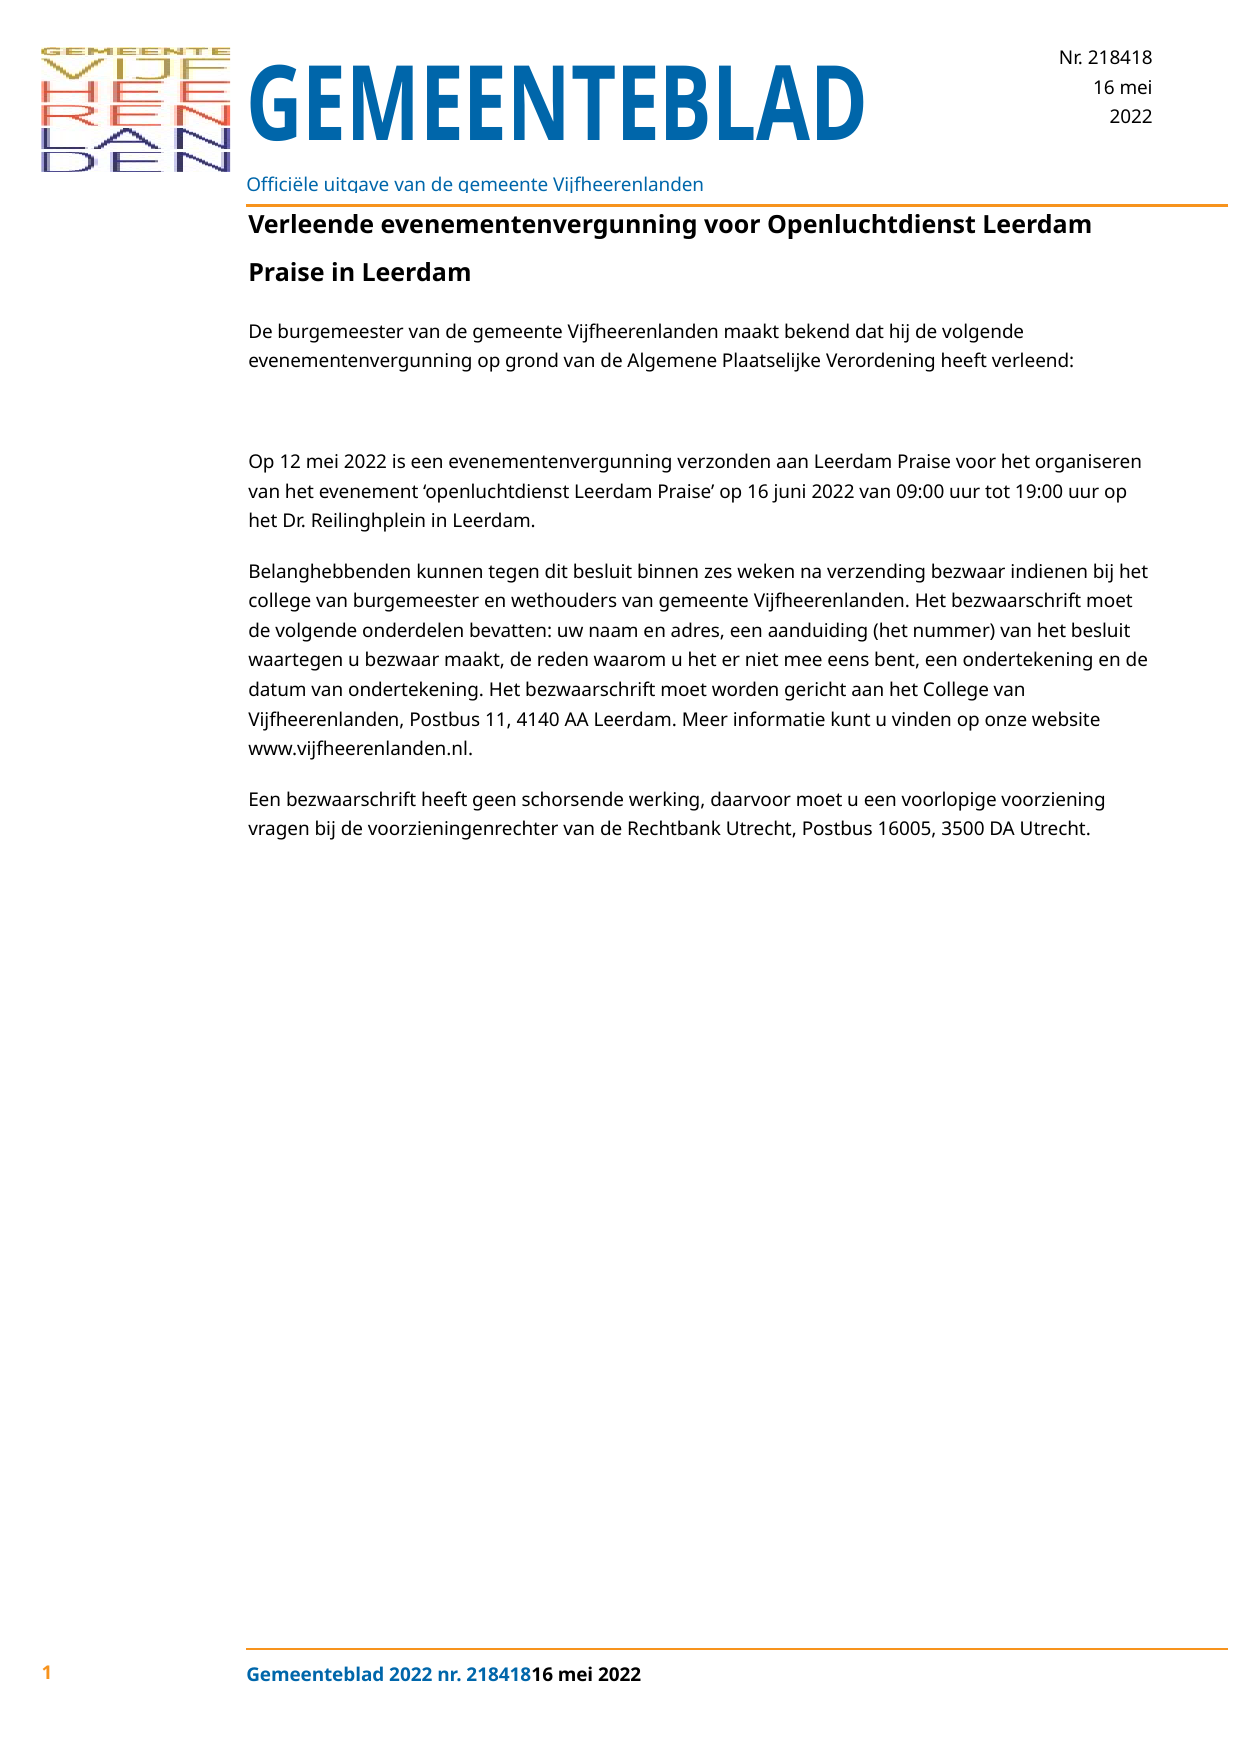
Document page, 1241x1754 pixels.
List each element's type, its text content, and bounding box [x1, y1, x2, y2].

text De burgemeester van de gemeente Vijfheerenlanden maakt bekend dat hij de volgende evenementenvergunning op grond van de Algemene Plaatselijke Verordening heeft verleend: [248, 318, 1152, 373]
picture [41, 47, 231, 172]
text Belanghebbenden kunnen tegen dit besluit binnen zes weken na verzending bezwaar indienen bij het college van burgemeester en wethouders van gemeente Vijfheerenlanden. Het bezwaarschrift moet de volgende onderdelen bevatten: uw naam en adres, een aanduiding (het nummer) van het besluit waartegen u bezwaar maakt, de reden waarom u het er niet mee eens bent, een ondertekening en de datum van ondertekening. Het bezwaarschrift moet worden gericht aan het College van Vijfheerenlanden, Postbus 11, 4140 AA Leerdam. Meer informatie kunt u vinden op onze website www.vijfheerenlanden.nl. [248, 558, 1152, 761]
text Een bezwaarschrift heeft geen schorsende werking, daarvoor moet u een voorlopige voorziening vragen bij de voorzieningenrechter van de Rechtbank Utrecht, Postbus 16005, 3500 DA Utrecht. [248, 786, 1152, 841]
text Op 12 mei 2022 is een evenementenvergunning verzonden aan Leerdam Praise voor het organiseren van het evenement ‘openluchtdienst Leerdam Praise’ op 16 juni 2022 van 09:00 uur tot 19:00 uur op het Dr. Reilinghplein in Leerdam. [248, 448, 1152, 533]
text Verleende evenementenvergunning voor Openluchtdienst Leerdam Praise in Leerdam [248, 207, 1152, 288]
